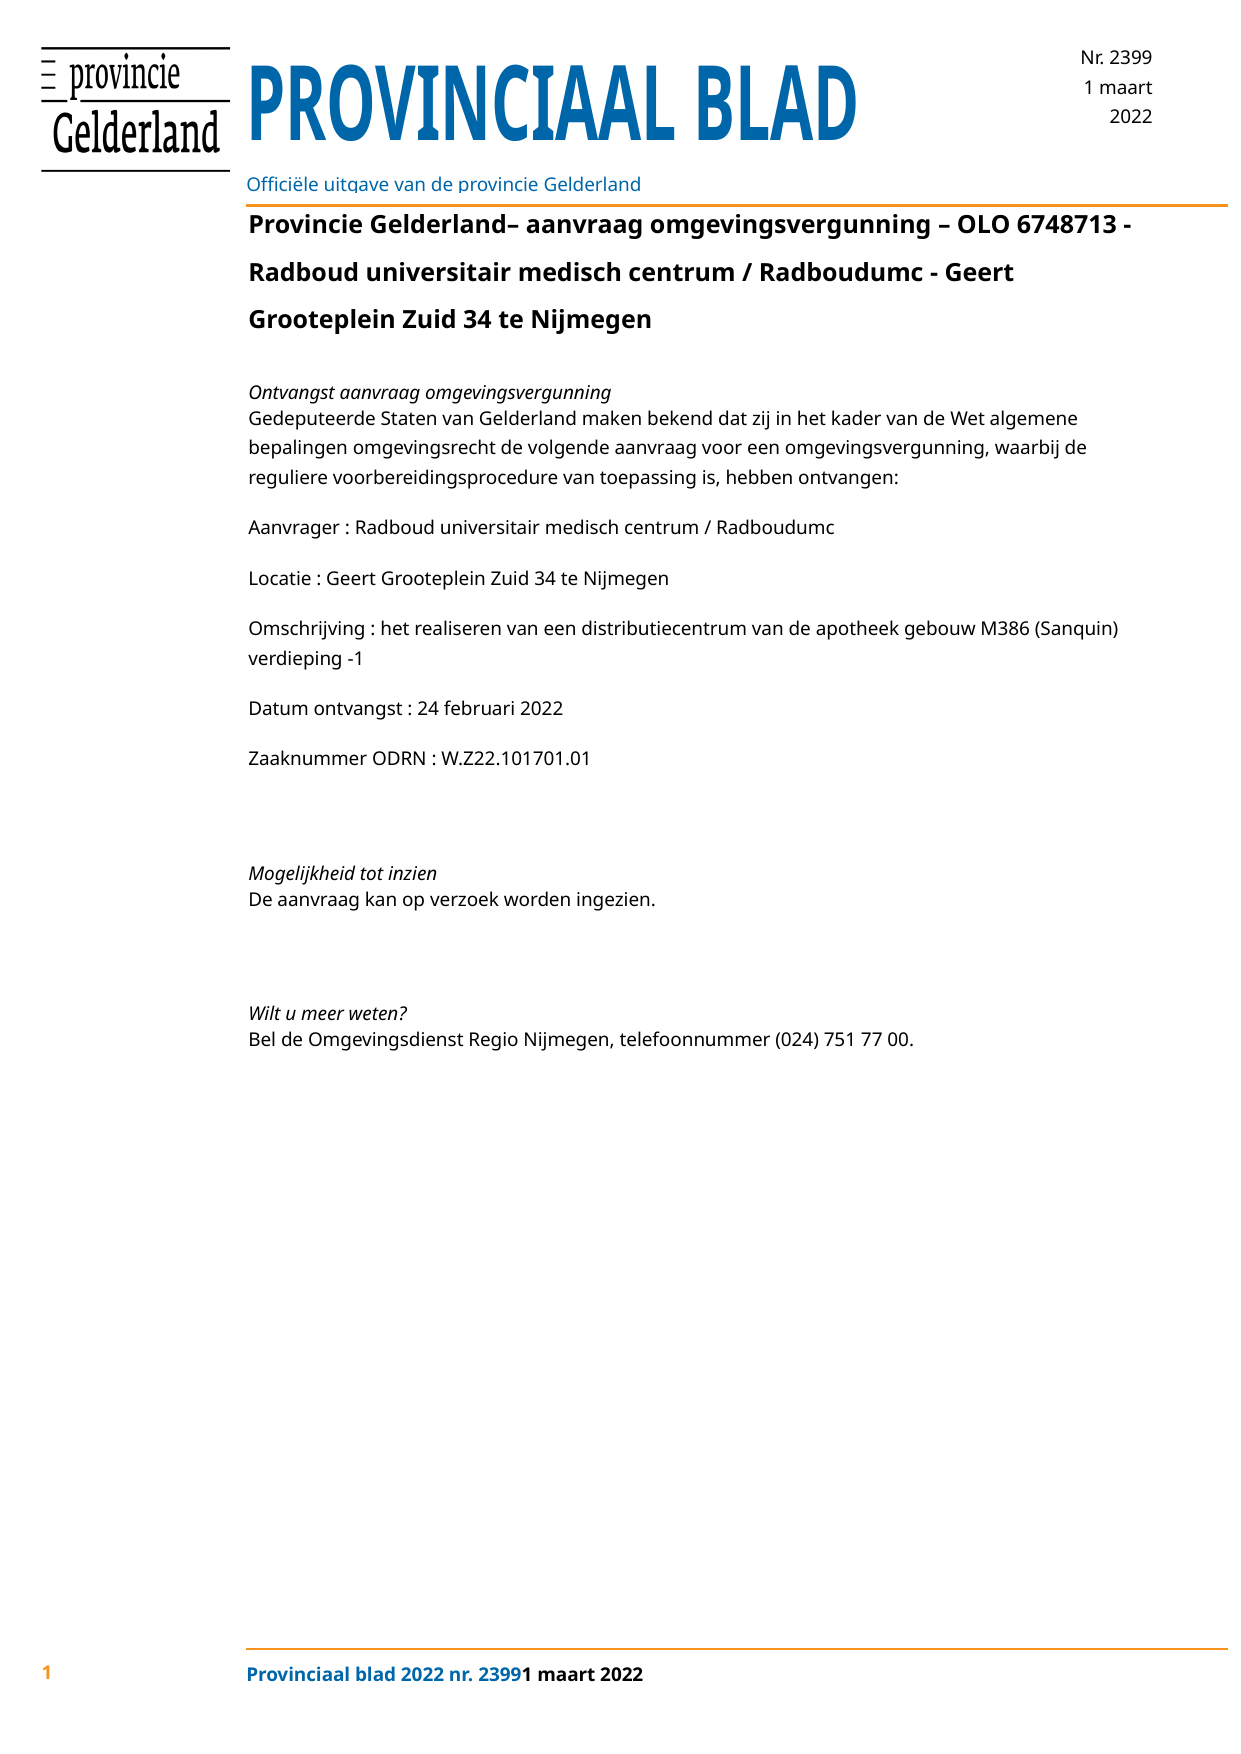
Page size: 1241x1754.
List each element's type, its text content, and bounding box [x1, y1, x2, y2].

text Mogelijkheid tot inzien [248, 860, 1152, 886]
text Ontvangst aanvraag omgevingsvergunning [248, 379, 1152, 405]
text Provincie Gelderland– aanvraag omgevingsvergunning – OLO 6748713 - Radboud universitair medisch centrum / Radboudumc - Geert Grooteplein Zuid 34 te Nijmegen [248, 207, 1152, 336]
text Wilt u meer weten? [248, 1000, 1152, 1026]
text Locatie : Geert Grooteplein Zuid 34 te Nijmegen [248, 565, 1152, 591]
text Gedeputeerde Staten van Gelderland maken bekend dat zij in het kader van de Wet algemene bepalingen omgevingsrecht de volgende aanvraag voor een omgevingsvergunning, waarbij de reguliere voorbereidingsprocedure van toepassing is, hebben ontvangen: [248, 405, 1152, 490]
text Bel de Omgevingsdienst Regio Nijmegen, telefoonnummer (024) 751 77 00. [248, 1026, 1152, 1052]
picture [41, 47, 231, 172]
text Zaaknummer ODRN : W.Z22.101701.01 [248, 746, 1152, 771]
text Aanvrager : Radboud universitair medisch centrum / Radboudumc [248, 514, 1152, 540]
text De aanvraag kan op verzoek worden ingezien. [248, 886, 1152, 911]
text Omschrijving : het realiseren van een distributiecentrum van de apotheek gebouw M386 (Sanquin) verdieping -1 [248, 615, 1152, 671]
text Datum ontvangst : 24 februari 2022 [248, 695, 1152, 721]
